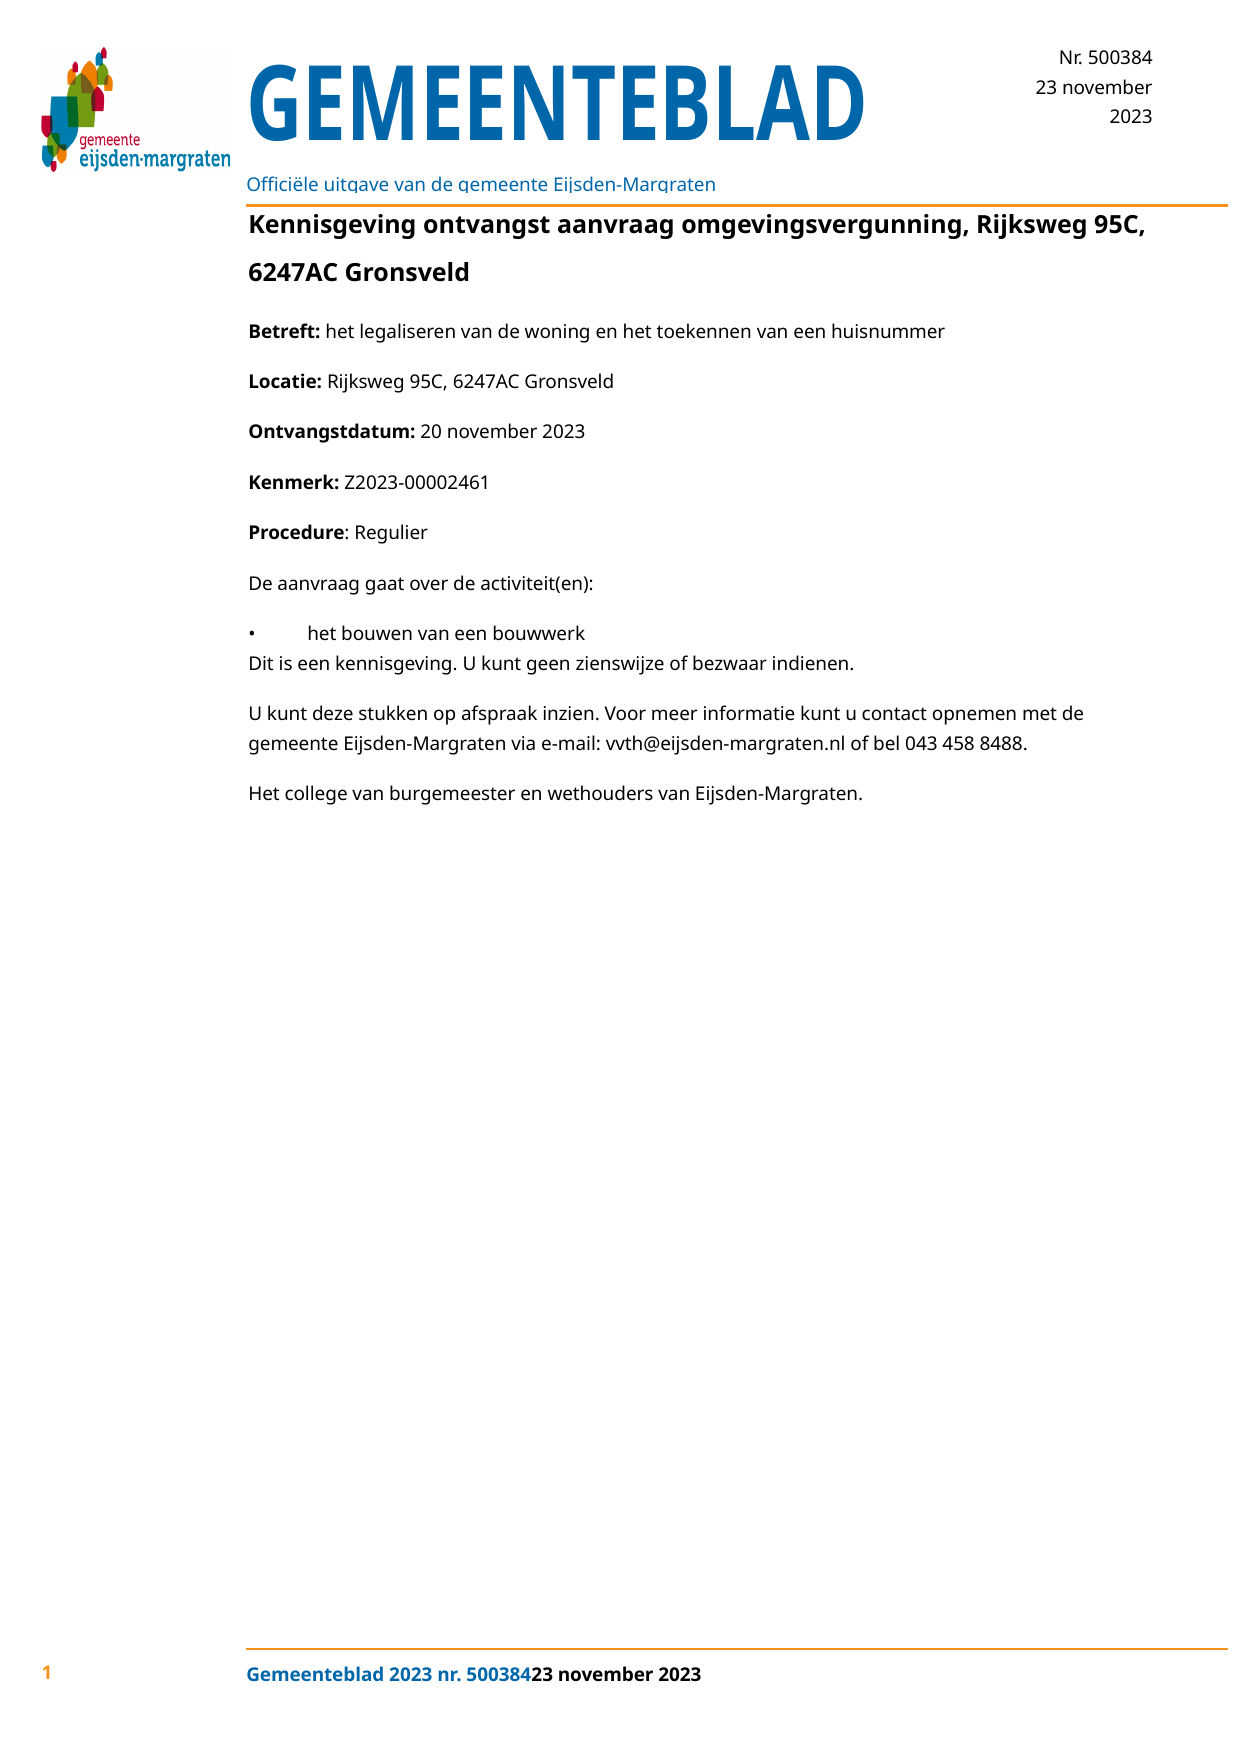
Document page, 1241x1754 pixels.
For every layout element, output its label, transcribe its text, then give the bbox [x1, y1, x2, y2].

picture [41, 47, 231, 172]
text Kennisgeving ontvangst aanvraag omgevingsvergunning, Rijksweg 95C, 6247AC Gronsveld [248, 207, 1152, 288]
text U kunt deze stukken op afspraak inzien. Voor meer informatie kunt u contact opnemen met de gemeente Eijsden-Margraten via e-mail: vvth@eijsden-margraten.nl of bel 043 458 8488. [248, 700, 1152, 756]
text Ontvangstdatum: 20 november 2023 [248, 419, 1152, 444]
text Betreft: het legaliseren van de woning en het toekennen van een huisnummer [248, 318, 1152, 344]
text De aanvraag gaat over de activiteit(en): [248, 570, 1152, 596]
text Locatie: Rijksweg 95C, 6247AC Gronsveld [248, 368, 1152, 394]
text Dit is een kennisgeving. U kunt geen zienswijze of bezwaar indienen. [248, 650, 1152, 676]
list het bouwen van een bouwwerk [248, 620, 1152, 646]
text Het college van burgemeester en wethouders van Eijsden-Margraten. [248, 780, 1152, 806]
text Kenmerk: Z2023-00002461 [248, 469, 1152, 495]
text Procedure: Regulier [248, 519, 1152, 545]
